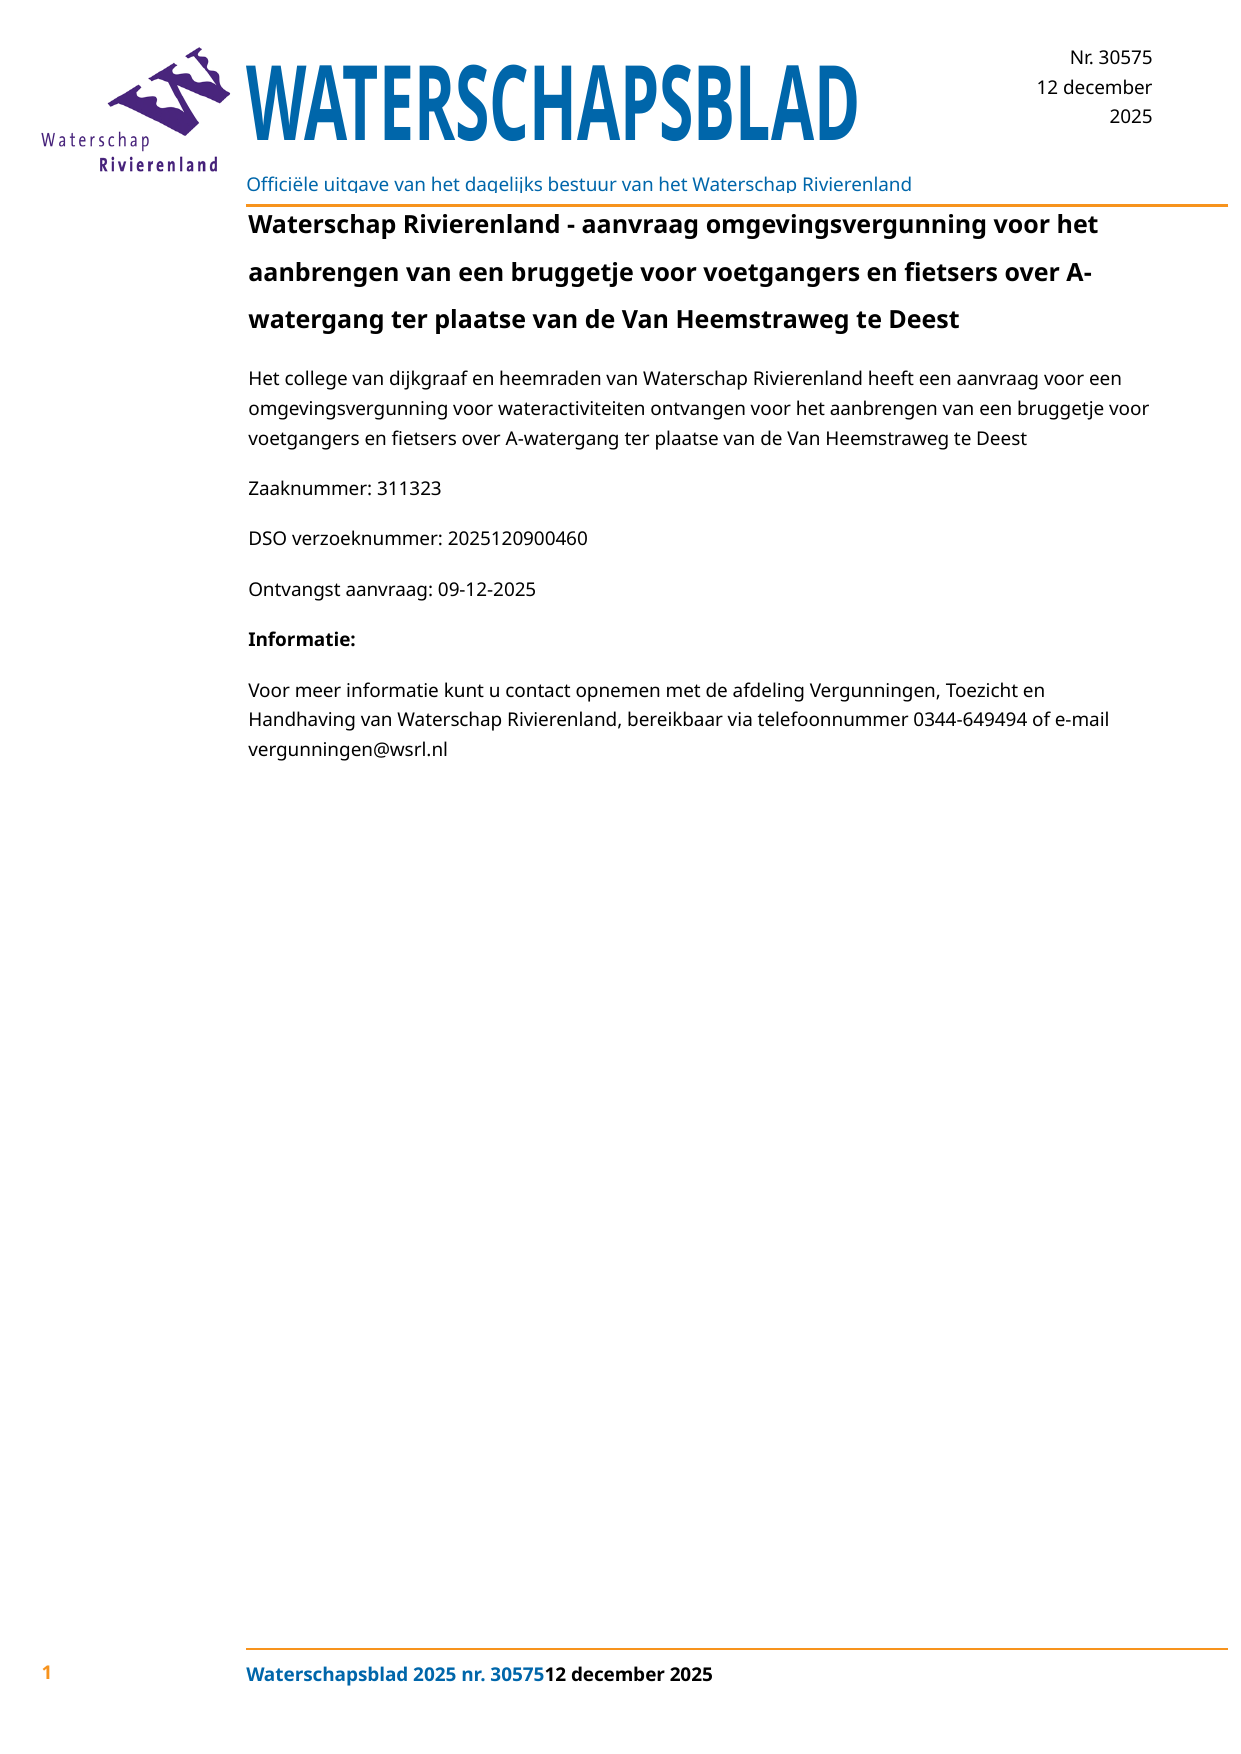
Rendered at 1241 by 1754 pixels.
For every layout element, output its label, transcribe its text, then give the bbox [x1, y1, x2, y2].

text DSO verzoeknummer: 2025120900460 [248, 526, 1152, 551]
text Informatie: [248, 626, 1152, 652]
picture [41, 47, 231, 172]
text Waterschap Rivierenland - aanvraag omgevingsvergunning voor het aanbrengen van een bruggetje voor voetgangers en fietsers over A-watergang ter plaatse van de Van Heemstraweg te Deest [248, 207, 1152, 336]
text Het college van dijkgraaf en heemraden van Waterschap Rivierenland heeft een aanvraag voor een omgevingsvergunning voor wateractiviteiten ontvangen voor het aanbrengen van een bruggetje voor voetgangers en fietsers over A-watergang ter plaatse van de Van Heemstraweg te Deest [248, 366, 1152, 450]
text Voor meer informatie kunt u contact opnemen met de afdeling Vergunningen, Toezicht en Handhaving van Waterschap Rivierenland, bereikbaar via telefoonnummer 0344-649494 of e-mail vergunningen@wsrl.nl [248, 677, 1152, 762]
text Zaaknummer: 311323 [248, 475, 1152, 501]
text Ontvangst aanvraag: 09-12-2025 [248, 576, 1152, 602]
